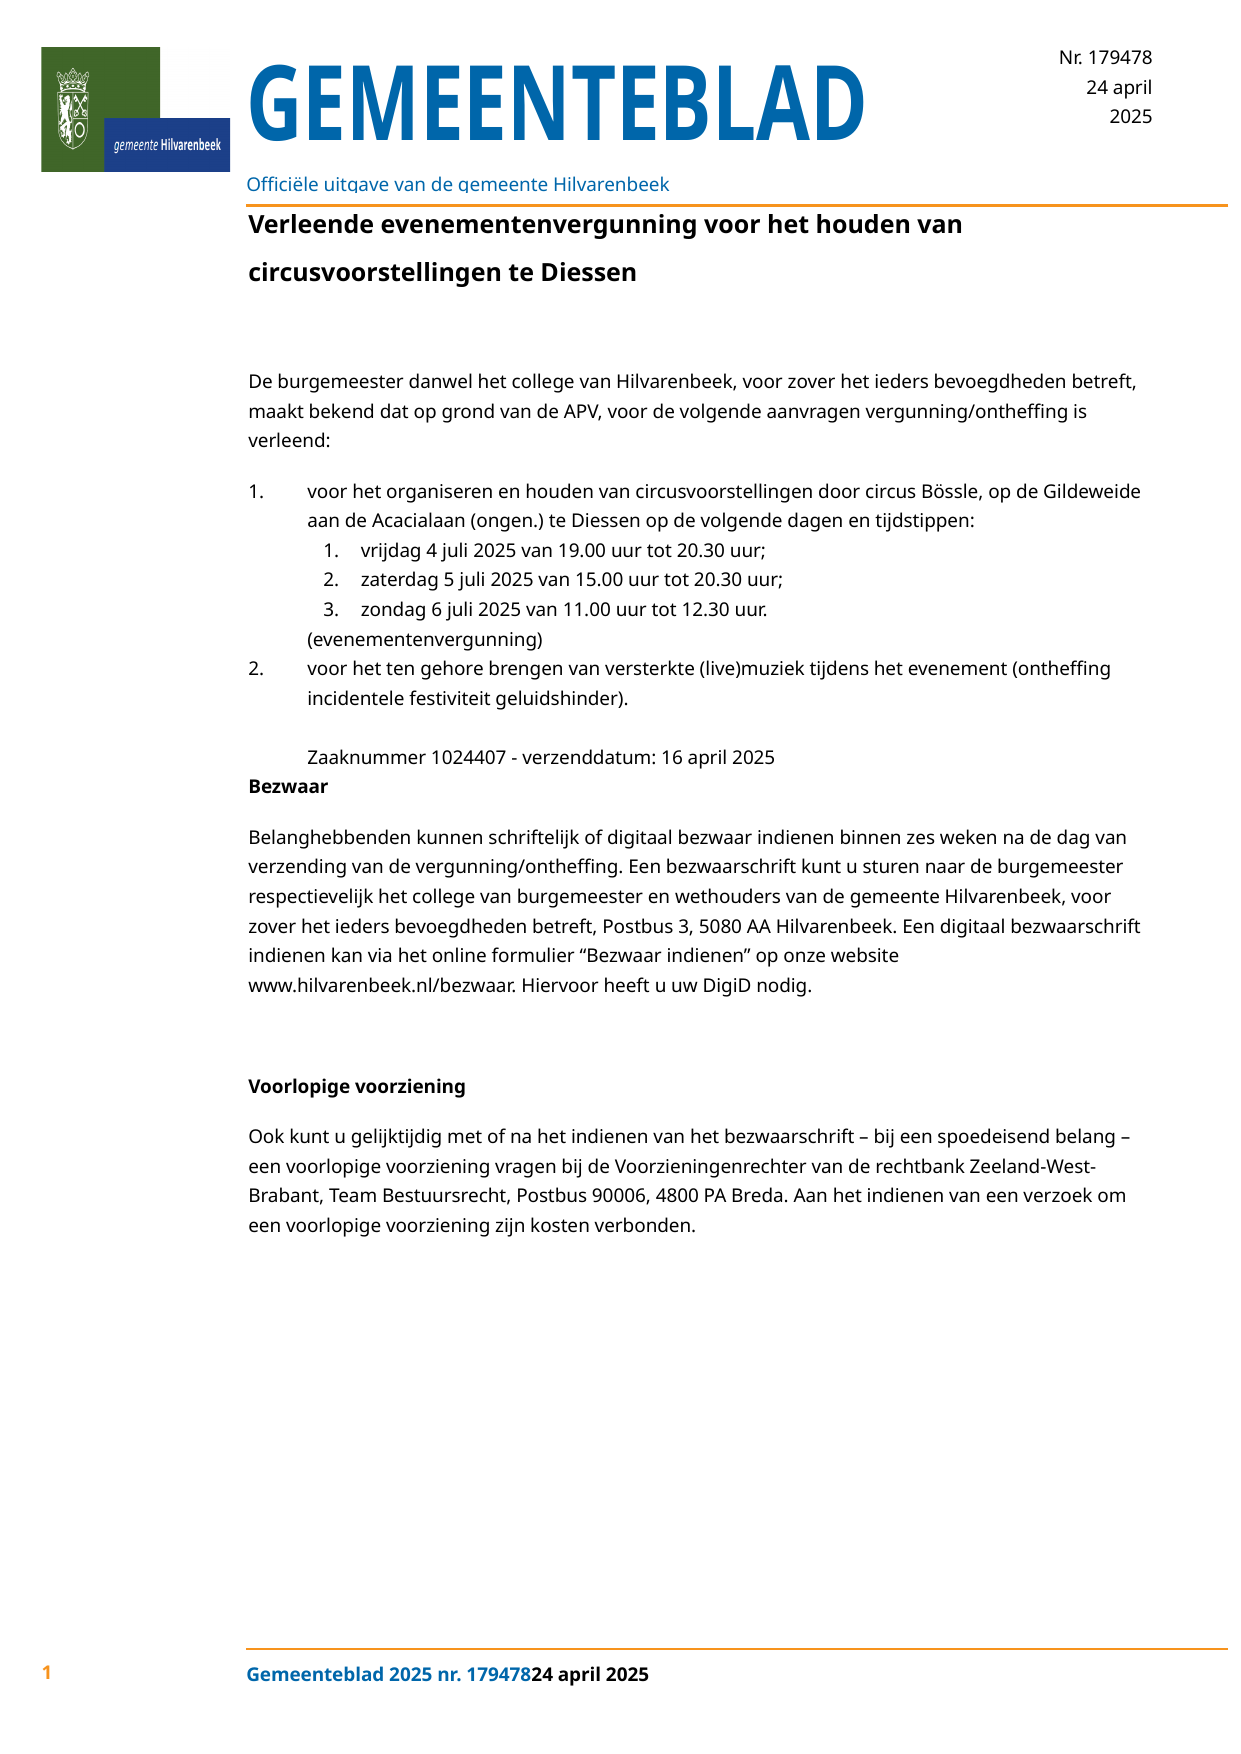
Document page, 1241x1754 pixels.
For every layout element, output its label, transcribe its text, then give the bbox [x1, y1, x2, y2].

list zondag 6 juli 2025 van 11.00 uur tot 12.30 uur. [323, 596, 1152, 622]
list (evenementenvergunning) [248, 626, 1152, 652]
list voor het ten gehore brengen van versterkte (live)muziek tijdens het evenement (ontheffing incidentele festiviteit geluidshinder). [248, 655, 1152, 711]
text De burgemeester danwel het college van Hilvarenbeek, voor zover het ieders bevoegdheden betreft, maakt bekend dat op grond van de APV, voor de volgende aanvragen vergunning/ontheffing is verleend: [248, 368, 1152, 453]
list voor het organiseren en houden van circusvoorstellingen door circus Bössle, op de Gildeweide aan de Acacialaan (ongen.) te Diessen op de volgende dagen en tijdstippen: [248, 478, 1152, 533]
picture [41, 47, 231, 172]
text Voorlopige voorziening [248, 1073, 1152, 1099]
text Verleende evenementenvergunning voor het houden van circusvoorstellingen te Diessen [248, 207, 1152, 288]
text Belanghebbenden kunnen schriftelijk of digitaal bezwaar indienen binnen zes weken na de dag van verzending van de vergunning/ontheffing. Een bezwaarschrift kunt u sturen naar de burgemeester respectievelijk het college van burgemeester en wethouders van de gemeente Hilvarenbeek, voor zover het ieders bevoegdheden betreft, Postbus 3, 5080 AA Hilvarenbeek. Een digitaal bezwaarschrift indienen kan via het online formulier “Bezwaar indienen” op onze website www.hilvarenbeek.nl/bezwaar. Hiervoor heeft u uw DigiD nodig. [248, 824, 1152, 998]
text Bezwaar [248, 774, 1152, 799]
text Ook kunt u gelijktijdig met of na het indienen van het bezwaarschrift – bij een spoedeisend belang – een voorlopige voorziening vragen bij de Voorzieningenrechter van de rechtbank Zeeland-West-Brabant, Team Bestuursrecht, Postbus 90006, 4800 PA Breda. Aan het indienen van een verzoek om een voorlopige voorziening zijn kosten verbonden. [248, 1123, 1152, 1238]
list vrijdag 4 juli 2025 van 19.00 uur tot 20.30 uur; [323, 537, 1152, 563]
list Zaaknummer 1024407 - verzenddatum: 16 april 2025 [248, 744, 1152, 770]
list zaterdag 5 juli 2025 van 15.00 uur tot 20.30 uur; [323, 567, 1152, 592]
